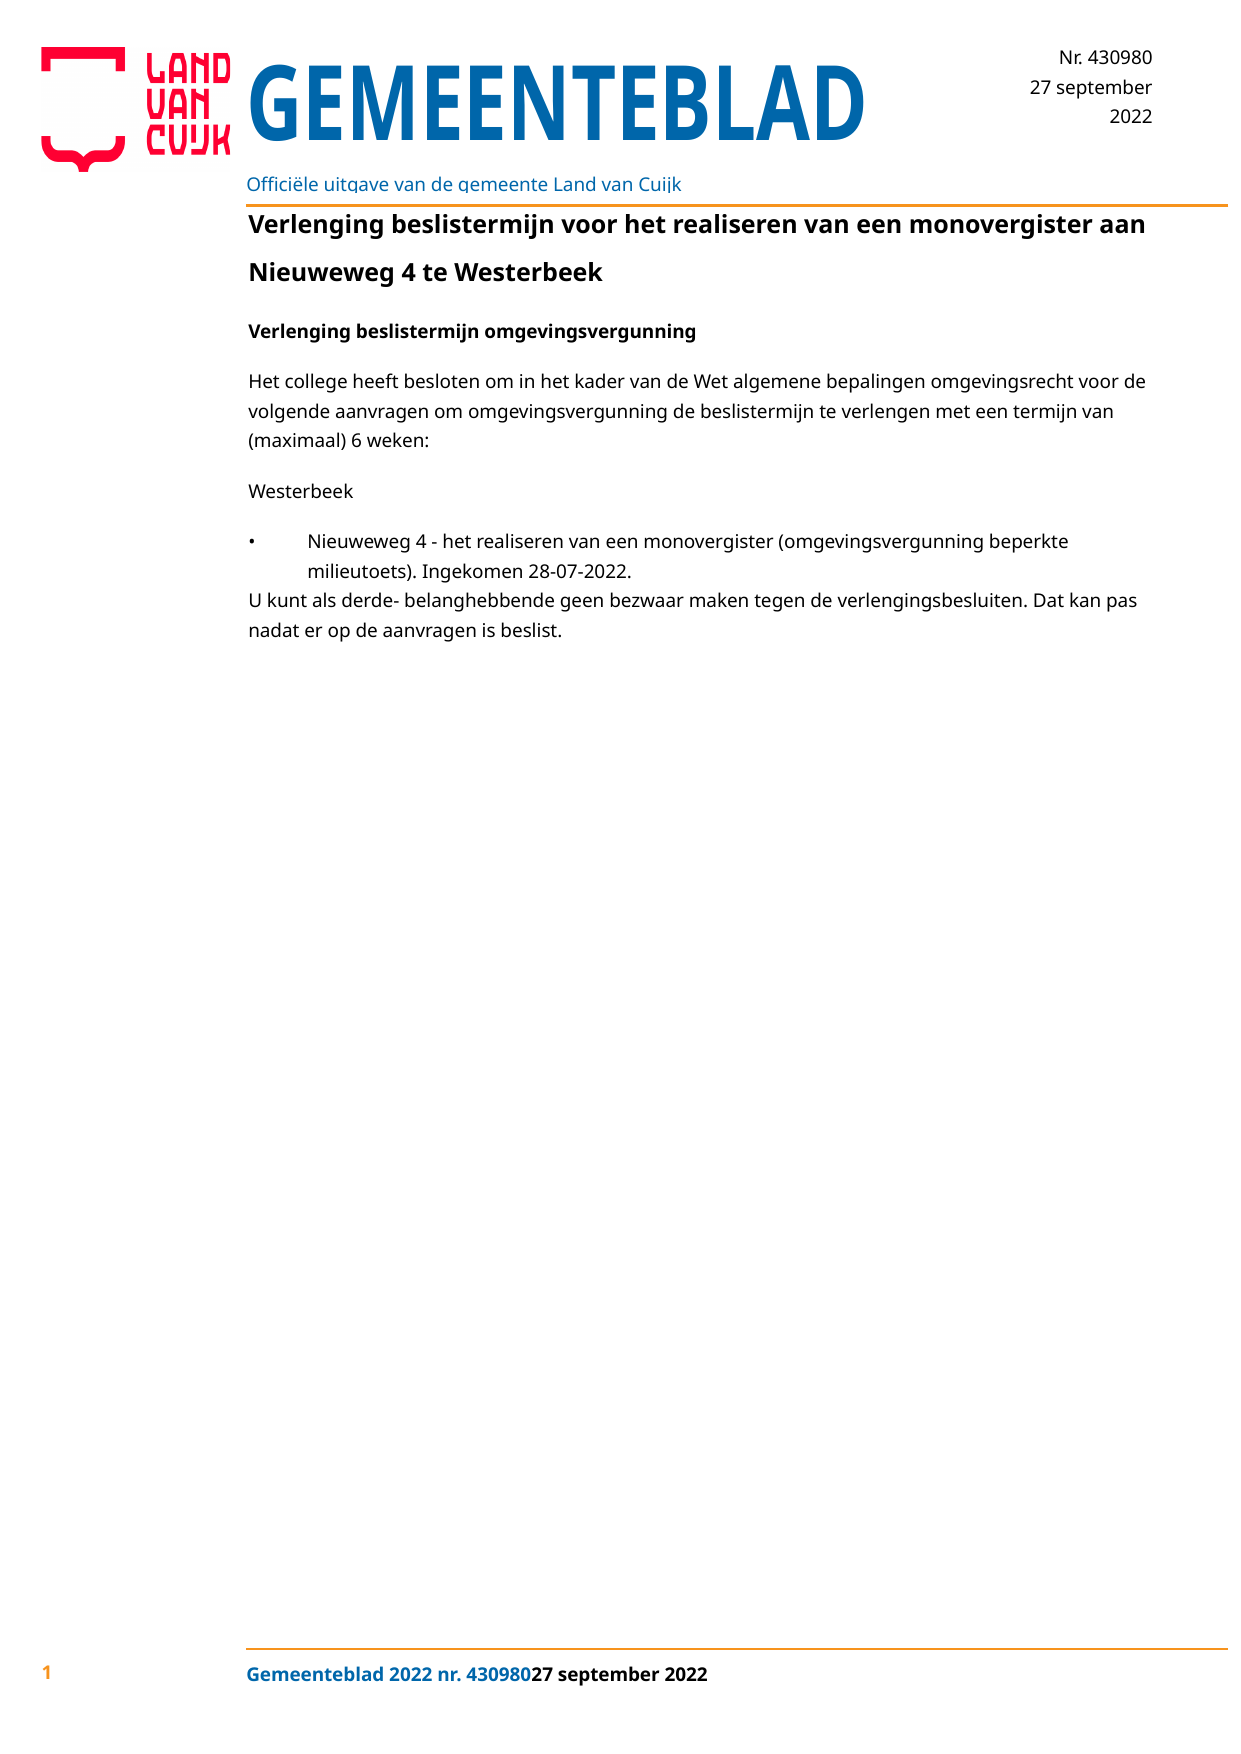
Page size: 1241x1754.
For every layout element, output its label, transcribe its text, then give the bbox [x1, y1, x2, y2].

list Nieuweweg 4 - het realiseren van een monovergister (omgevingsvergunning beperkte milieutoets). Ingekomen 28-07-2022. [248, 528, 1152, 584]
text Verlenging beslistermijn omgevingsvergunning [248, 318, 1152, 344]
text Westerbeek [248, 478, 1152, 504]
picture [41, 47, 231, 172]
text U kunt als derde- belanghebbende geen bezwaar maken tegen de verlengingsbesluiten. Dat kan pas nadat er op de aanvragen is beslist. [248, 587, 1152, 643]
text Verlenging beslistermijn voor het realiseren van een monovergister aan Nieuweweg 4 te Westerbeek [248, 207, 1152, 288]
text Het college heeft besloten om in het kader van de Wet algemene bepalingen omgevingsrecht voor de volgende aanvragen om omgevingsvergunning de beslistermijn te verlengen met een termijn van (maximaal) 6 weken: [248, 368, 1152, 453]
